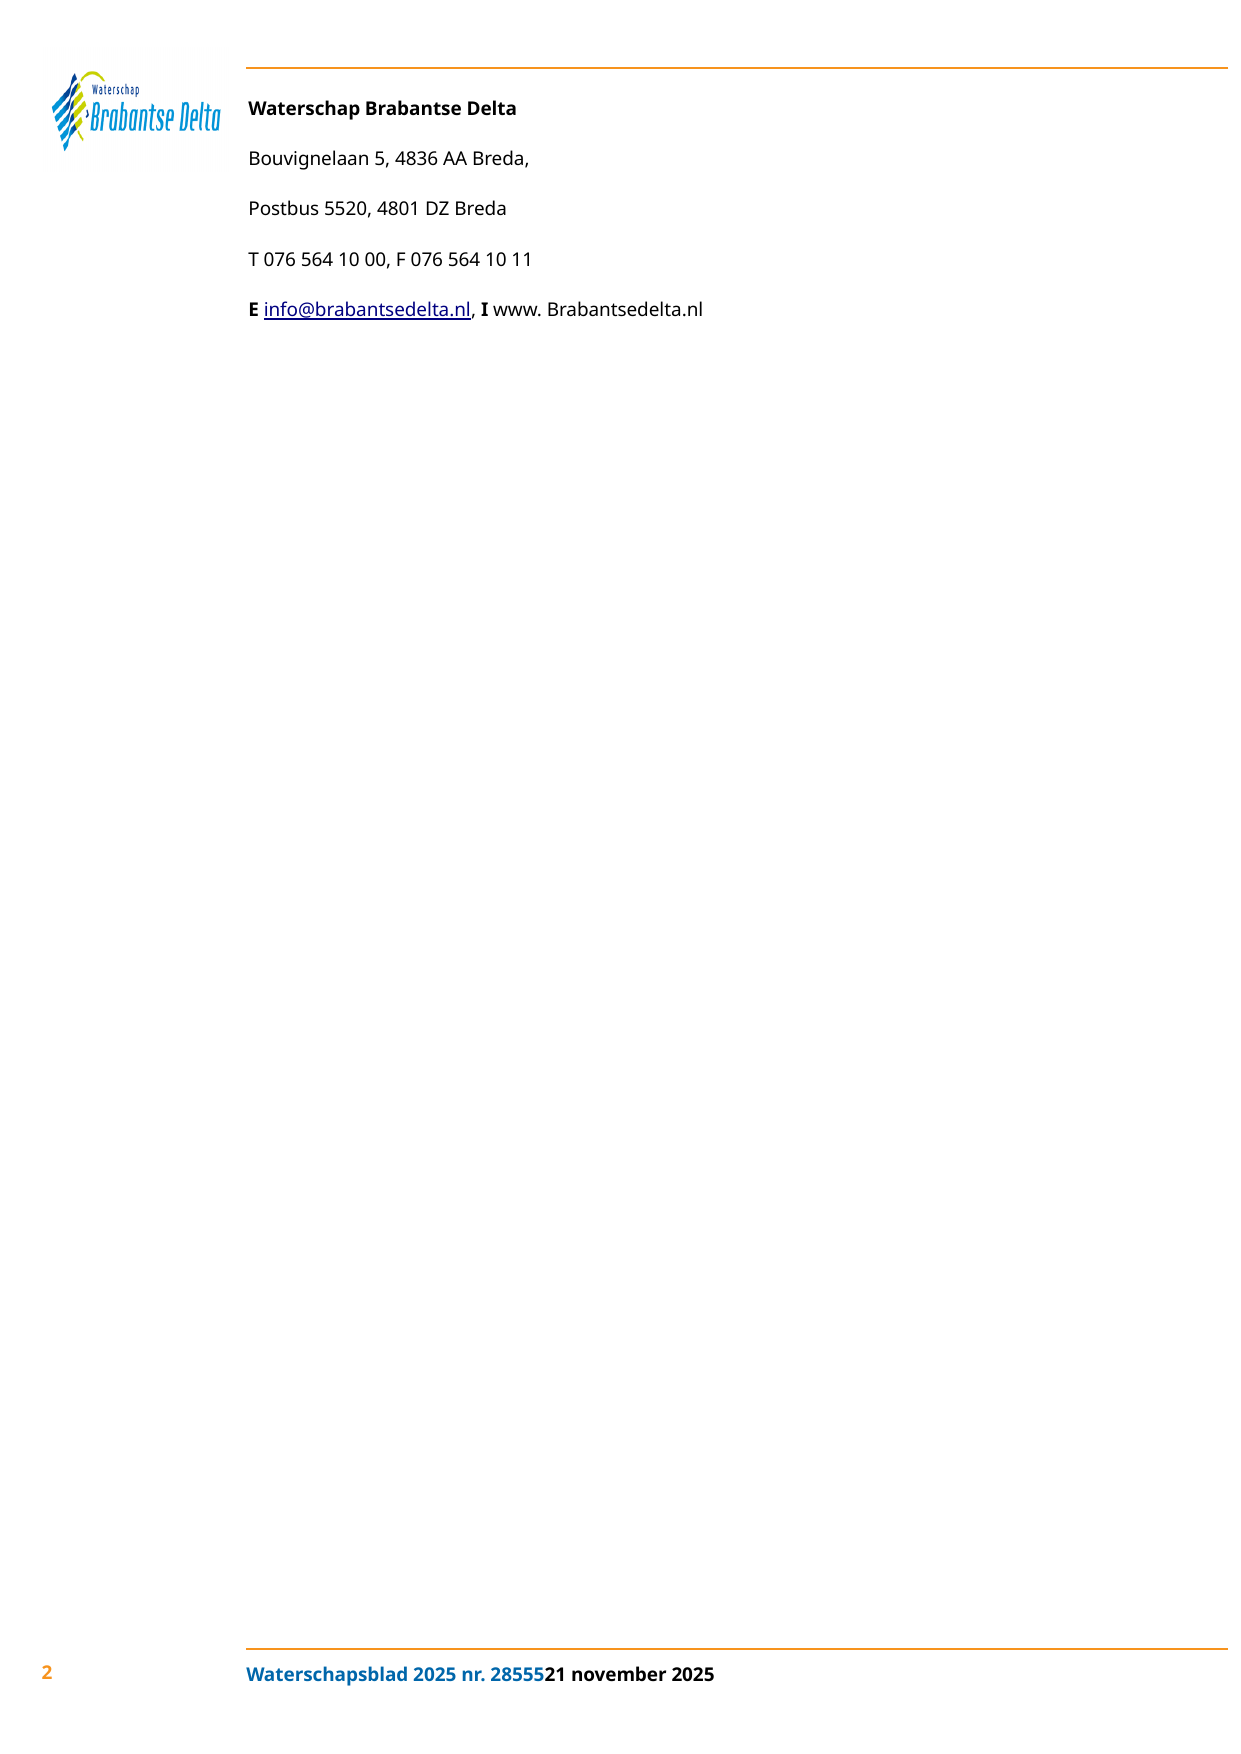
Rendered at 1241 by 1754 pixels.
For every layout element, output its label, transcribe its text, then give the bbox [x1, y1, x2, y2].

picture [41, 47, 231, 172]
text Waterschap Brabantse Delta [248, 95, 1152, 121]
text E info@brabantsedelta.nl, I www. Brabantsedelta.nl [248, 296, 1152, 322]
text Bouvignelaan 5, 4836 AA Breda, [248, 145, 1152, 171]
text Postbus 5520, 4801 DZ Breda [248, 196, 1152, 221]
text T 076 564 10 00, F 076 564 10 11 [248, 246, 1152, 272]
